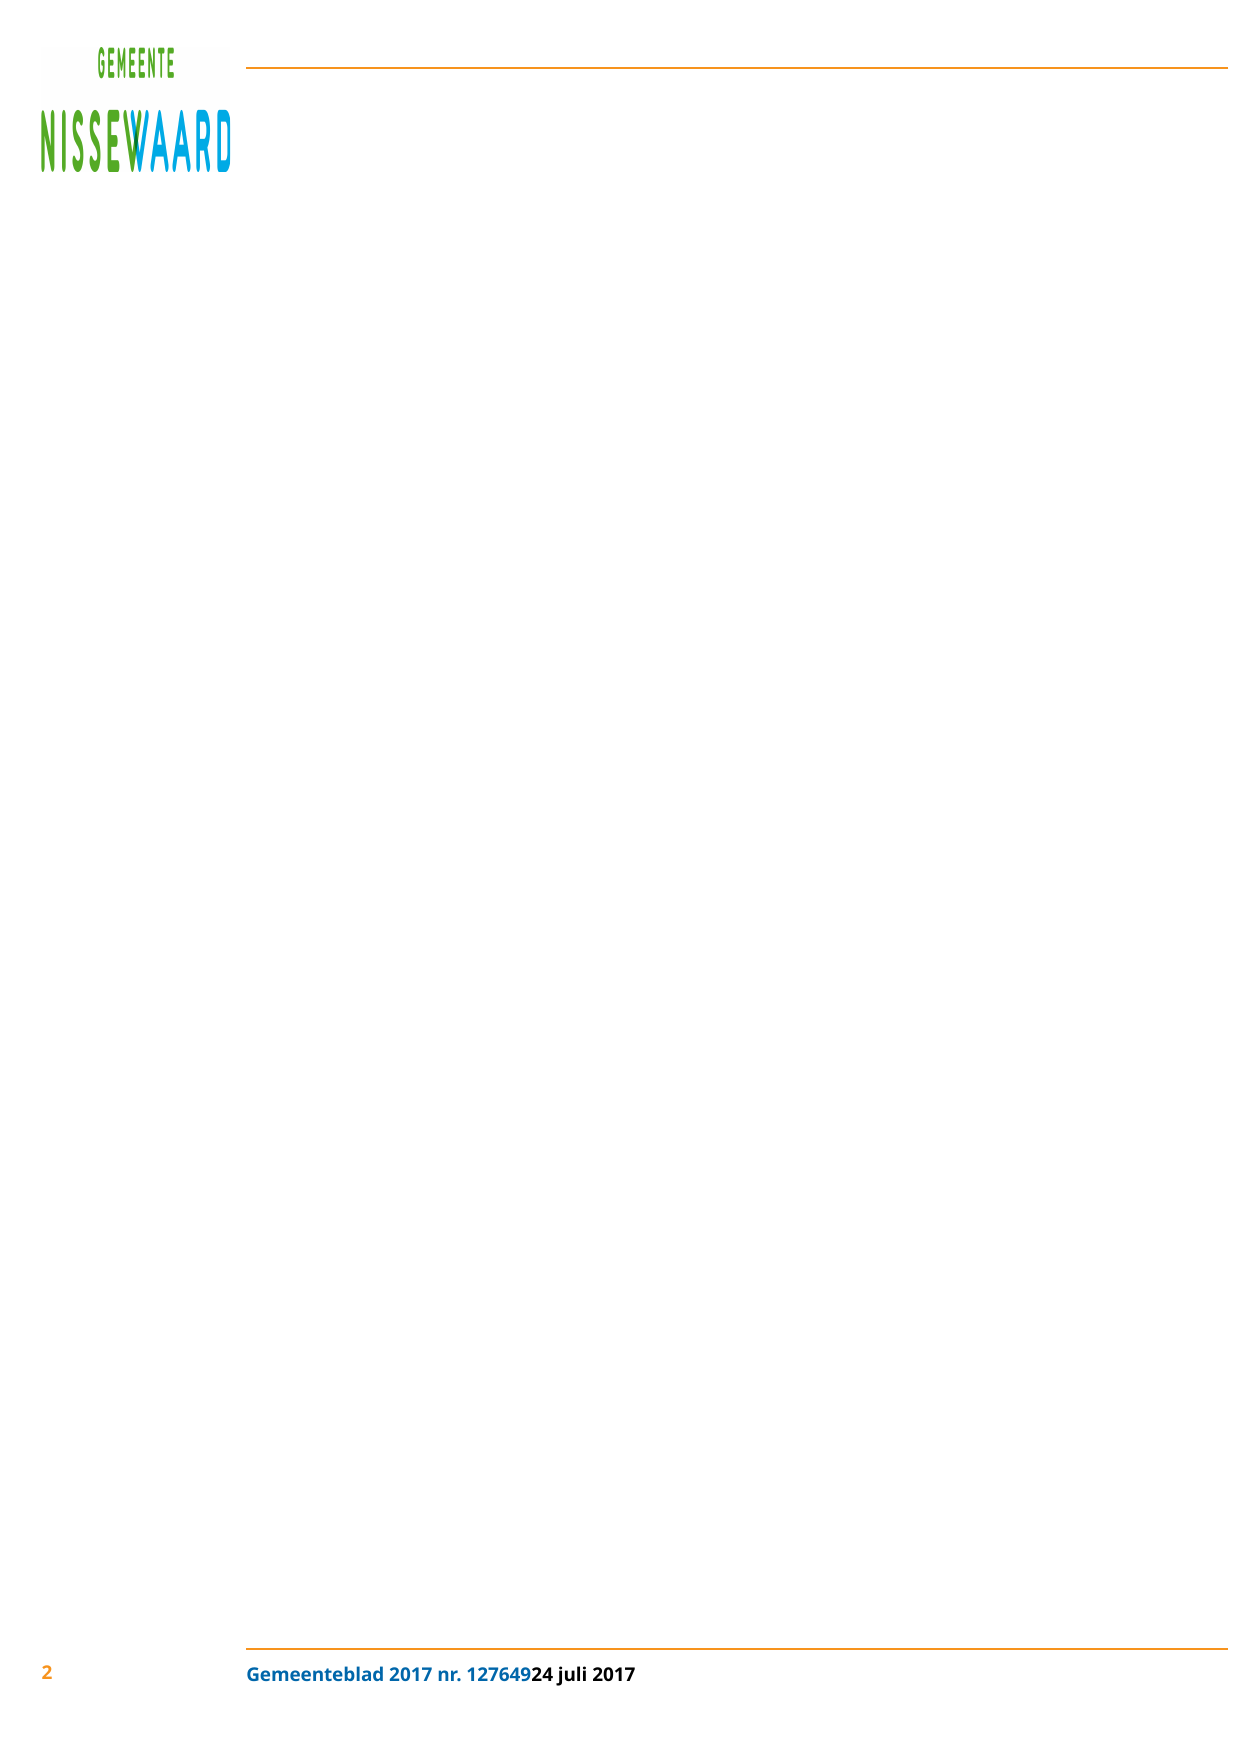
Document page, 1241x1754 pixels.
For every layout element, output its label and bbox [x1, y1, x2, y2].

picture [154, 157, 165, 172]
picture [201, 122, 206, 138]
picture [41, 47, 231, 172]
picture [222, 122, 227, 160]
picture [200, 151, 206, 172]
picture [176, 157, 187, 172]
